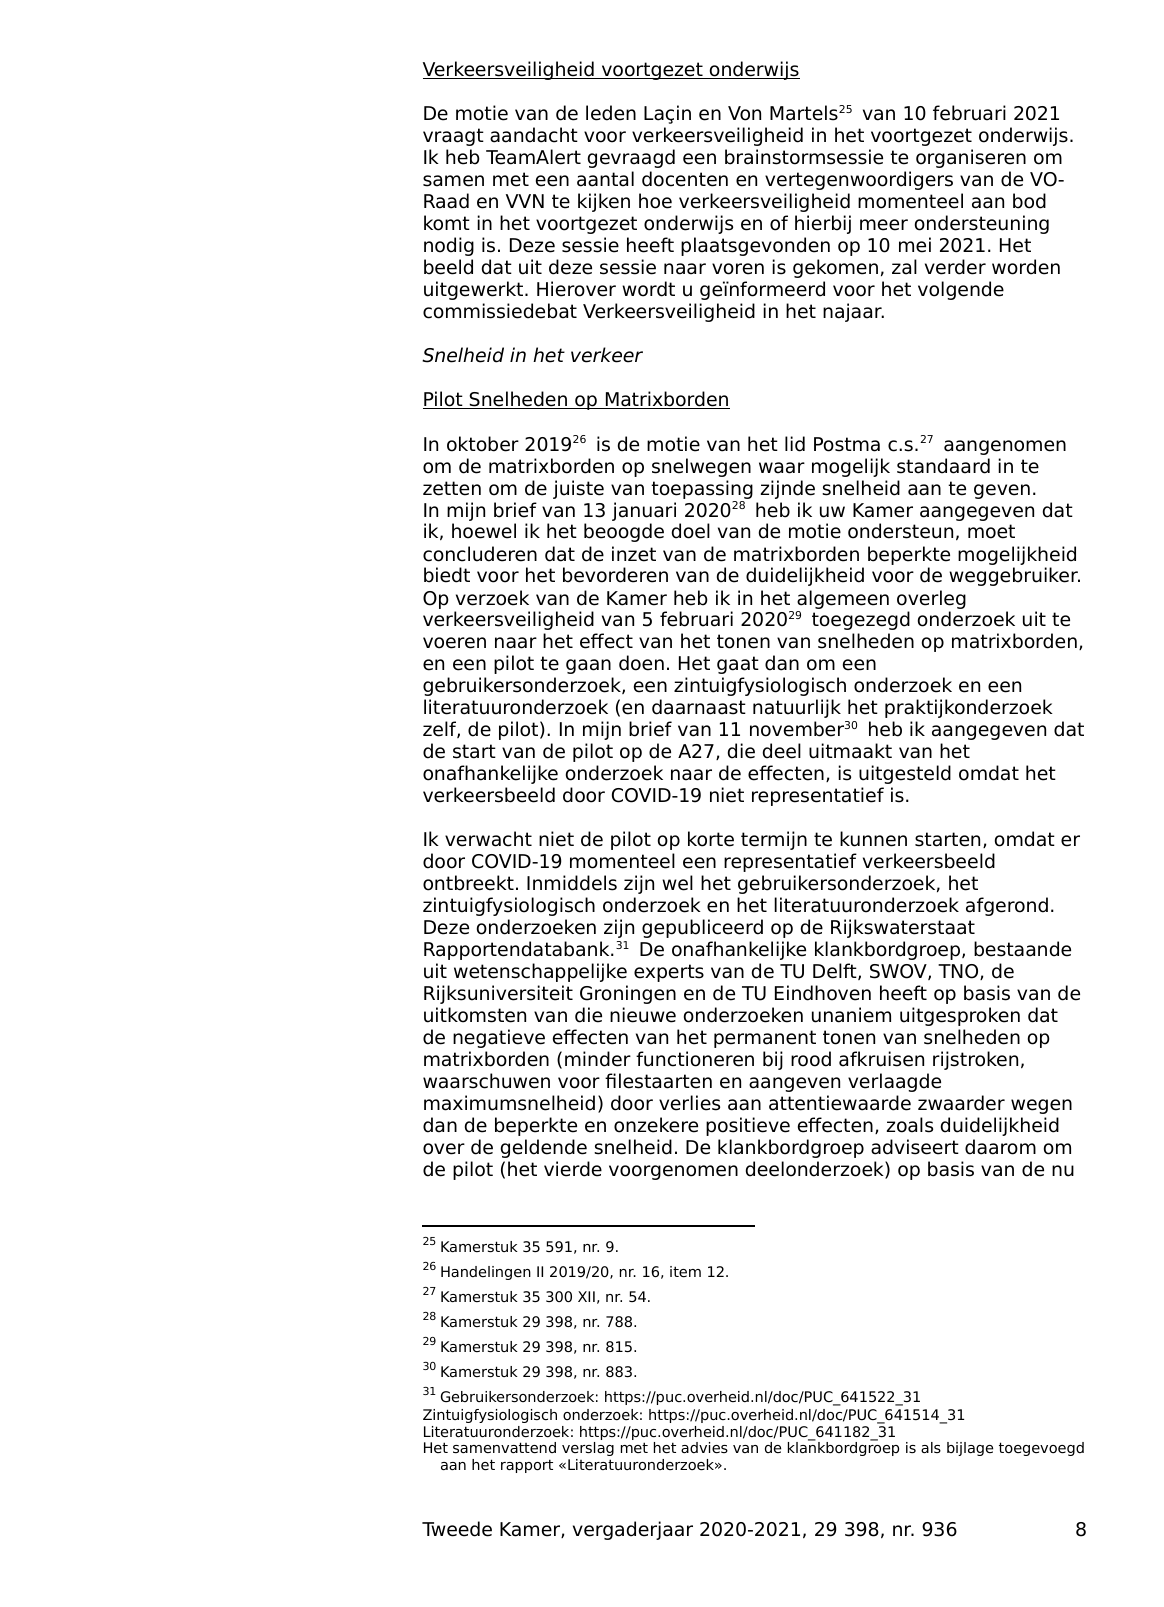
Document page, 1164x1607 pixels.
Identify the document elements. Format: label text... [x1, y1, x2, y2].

subtitle Pilot Snelheden op Matrixborden [422, 389, 1087, 411]
text In oktober 2019 is de motie van het lid Postma c.s. aangenomen om de matrixborden op snelwegen waar mogelijk standaard in te zetten om de juiste van toepassing zijnde snelheid aan te geven. [422, 433, 1087, 499]
text Kamerstuk 35 591, nr. 9. [422, 1235, 1087, 1257]
text Ik verwacht niet de pilot op korte termijn te kunnen starten, omdat er door COVID-19 momenteel een representatief verkeersbeeld ontbreekt. Inmiddels zijn wel het gebruikersonderzoek, het zintuigfysiologisch onderzoek en het literatuuronderzoek afgerond. Deze onderzoeken zijn gepubliceerd op de Rijkswaterstaat Rapportendatabank. De onafhankelijke klankbordgroep, bestaande uit wetenschappelijke experts van de TU Delft, SWOV, TNO, de Rijksuniversiteit Groningen en de TU Eindhoven heeft op basis van de uitkomsten van die nieuwe onderzoeken unaniem uitgesproken dat de negatieve effecten van het permanent tonen van snelheden op matrixborden (minder functioneren bij rood afkruisen rijstroken, waarschuwen voor filestaarten en aangeven verlaagde maximumsnelheid) door verlies aan attentiewaarde zwaarder wegen dan de beperkte en onzekere positieve effecten, zoals duidelijkheid over de geldende snelheid. De klankbordgroep adviseert daarom om de pilot (het vierde voorgenomen deelonderzoek) op basis van de nu [422, 829, 1087, 1181]
text Zintuigfysiologisch onderzoek: https://puc.overheid.nl/doc/PUC_641514_31 [422, 1407, 1087, 1424]
subtitle Snelheid in het verkeer [422, 345, 1087, 367]
text Handelingen II 2019/20, nr. 16, item 12. [422, 1260, 1087, 1282]
text Kamerstuk 35 300 XII, nr. 54. [422, 1285, 1087, 1307]
text De motie van de leden Laçin en Von Martels van 10 februari 2021 vraagt aandacht voor verkeersveiligheid in het voortgezet onderwijs. Ik heb TeamAlert gevraagd een brainstormsessie te organiseren om samen met een aantal docenten en vertegenwoordigers van de VO-Raad en VVN te kijken hoe verkeersveiligheid momenteel aan bod komt in het voortgezet onderwijs en of hierbij meer ondersteuning nodig is. Deze sessie heeft plaatsgevonden op 10 mei 2021. Het beeld dat uit deze sessie naar voren is gekomen, zal verder worden uitgewerkt. Hierover wordt u geïnformeerd voor het volgende commissiedebat Verkeersveiligheid in het najaar. [422, 103, 1087, 323]
text Het samenvattend verslag met het advies van de klankbordgroep is als bijlage toegevoegd aan het rapport «Literatuuronderzoek». [422, 1441, 1087, 1474]
text Kamerstuk 29 398, nr. 883. [422, 1360, 1087, 1382]
subtitle Verkeersveiligheid voortgezet onderwijs [422, 59, 1087, 81]
text Kamerstuk 29 398, nr. 815. [422, 1335, 1087, 1357]
text Literatuuronderzoek: https://puc.overheid.nl/doc/PUC_641182_31 [422, 1424, 1087, 1441]
text In mijn brief van 13 januari 2020 heb ik uw Kamer aangegeven dat ik, hoewel ik het beoogde doel van de motie ondersteun, moet concluderen dat de inzet van de matrixborden beperkte mogelijkheid biedt voor het bevorderen van de duidelijkheid voor de weggebruiker. Op verzoek van de Kamer heb ik in het algemeen overleg verkeersveiligheid van 5 februari 2020 toegezegd onderzoek uit te voeren naar het effect van het tonen van snelheden op matrixborden, en een pilot te gaan doen. Het gaat dan om een gebruikersonderzoek, een zintuigfysiologisch onderzoek en een literatuuronderzoek (en daarnaast natuurlijk het praktijkonderzoek zelf, de pilot). In mijn brief van 11 november heb ik aangegeven dat de start van de pilot op de A27, die deel uitmaakt van het onafhankelijke onderzoek naar de effecten, is uitgesteld omdat het verkeersbeeld door COVID-19 niet representatief is. [422, 499, 1087, 807]
text Gebruikersonderzoek: https://puc.overheid.nl/doc/PUC_641522_31 [422, 1385, 1087, 1407]
text Kamerstuk 29 398, nr. 788. [422, 1310, 1087, 1332]
